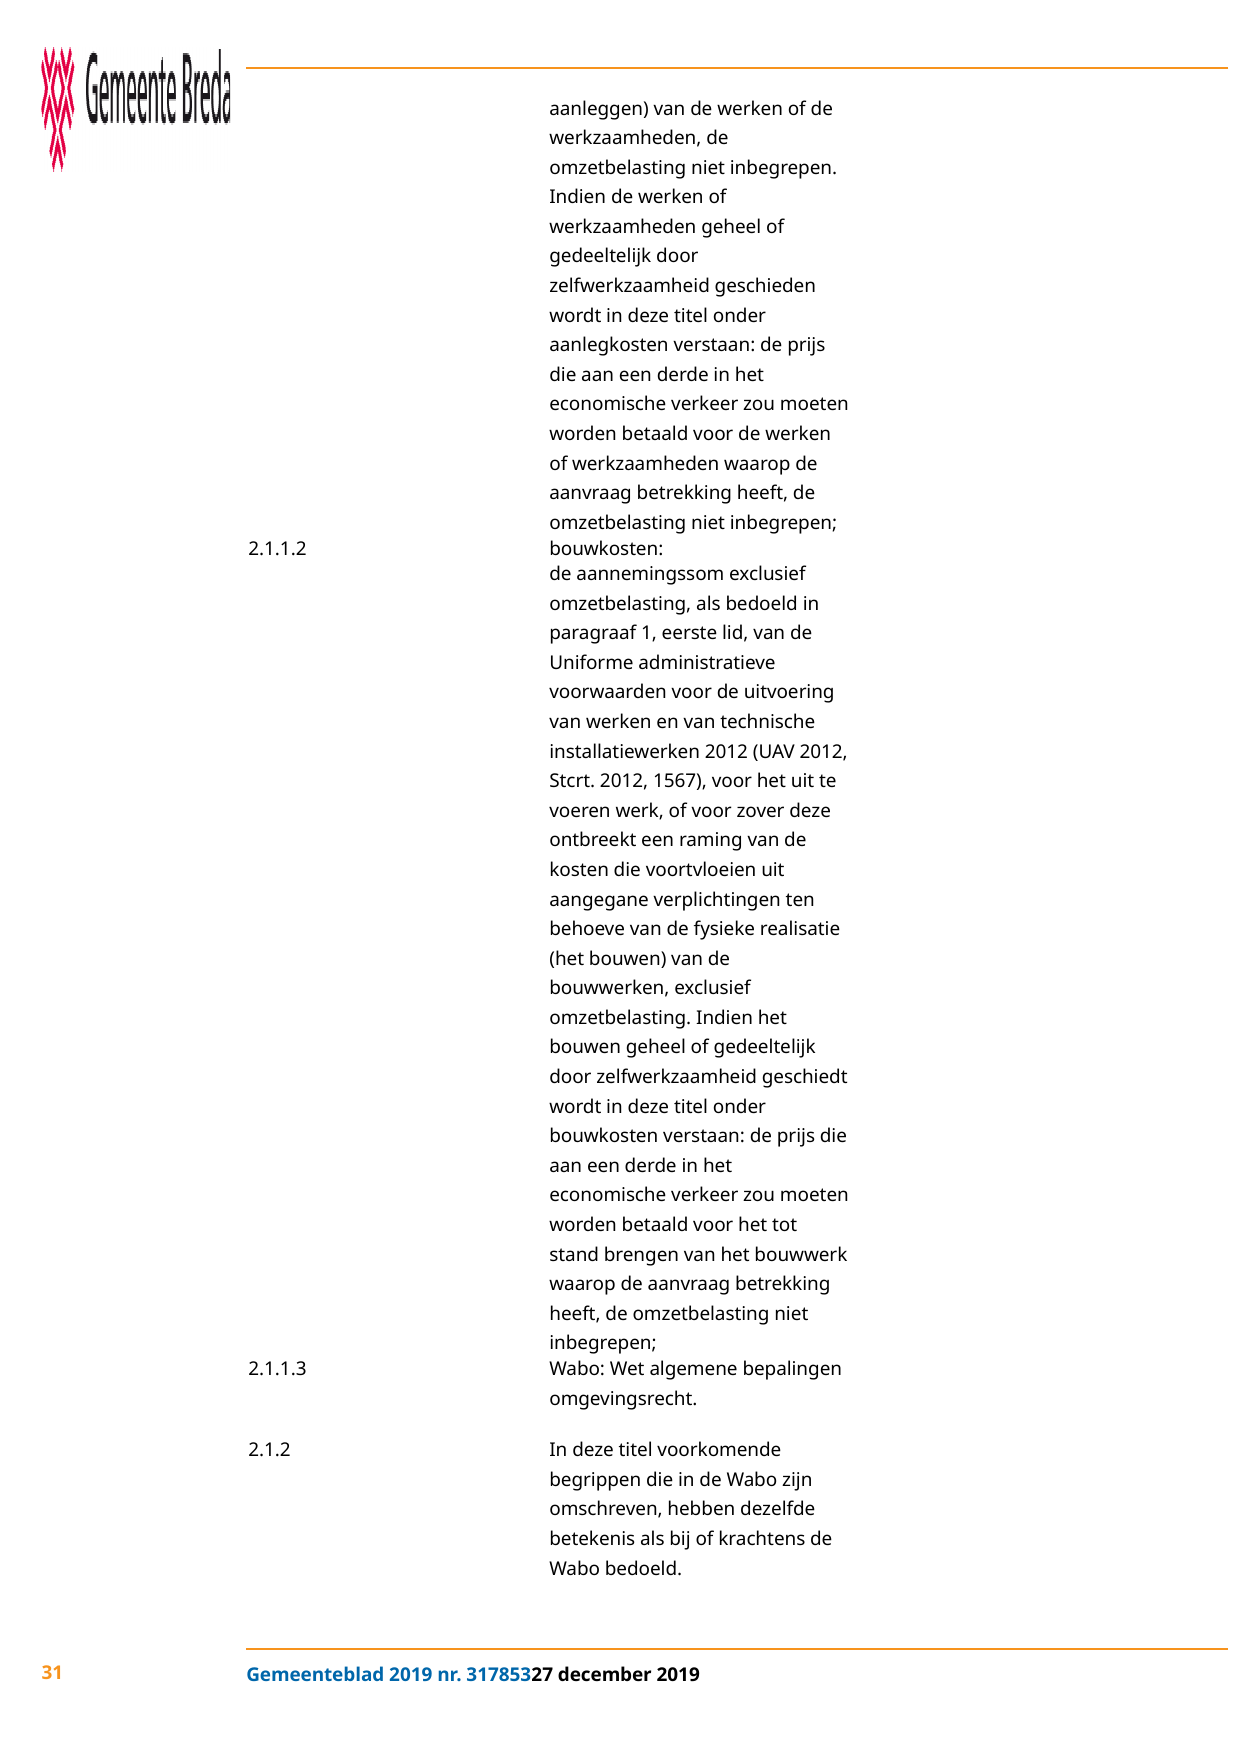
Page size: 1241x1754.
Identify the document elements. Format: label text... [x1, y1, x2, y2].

table_cell [248, 1411, 549, 1436]
table_cell [850, 1355, 1152, 1411]
table_cell [549, 1580, 850, 1606]
table_cell de aannemingssom exclusief omzetbelasting, als bedoeld in paragraaf 1, eerste lid, van de Uniforme administratieve voorwaarden voor de uitvoering van werken en van technische installatiewerken 2012 (UAV 2012, Stcrt. 2012, 1567), voor het uit te voeren werk, of voor zover deze ontbreekt een raming van de kosten die voortvloeien uit aangegane verplichtingen ten behoeve van de fysieke realisatie (het bouwen) van de bouwwerken, exclusief omzetbelasting. Indien het bouwen geheel of gedeeltelijk door zelfwerkzaamheid geschiedt wordt in deze titel onder bouwkosten verstaan: de prijs die aan een derde in het economische verkeer zou moeten worden betaald voor het tot stand brengen van het bouwwerk waarop de aanvraag betrekking heeft, de omzetbelasting niet inbegrepen; [549, 560, 850, 1355]
table_cell Wabo: Wet algemene bepalingen omgevingsrecht. [549, 1355, 850, 1411]
picture [41, 47, 231, 172]
table_cell [850, 535, 1152, 560]
table_cell bouwkosten: [549, 535, 850, 560]
table_cell 2.1.1.3 [248, 1355, 549, 1411]
table_cell 2.1.2 [248, 1436, 549, 1580]
table_cell [549, 1411, 850, 1436]
table_cell [248, 95, 549, 535]
table_cell In deze titel voorkomende begrippen die in de Wabo zijn omschreven, hebben dezelfde betekenis als bij of krachtens de Wabo bedoeld. [549, 1436, 850, 1580]
table_cell 2.1.1.2 [248, 535, 549, 560]
table_cell [248, 560, 549, 1355]
table_cell [248, 1580, 549, 1606]
table_cell aanleggen) van de werken of de werkzaamheden, de omzetbelasting niet inbegrepen. Indien de werken of werkzaamheden geheel of gedeeltelijk door zelfwerkzaamheid geschieden wordt in deze titel onder aanlegkosten verstaan: de prijs die aan een derde in het economische verkeer zou moeten worden betaald voor de werken of werkzaamheden waarop de aanvraag betrekking heeft, de omzetbelasting niet inbegrepen; [549, 95, 850, 535]
